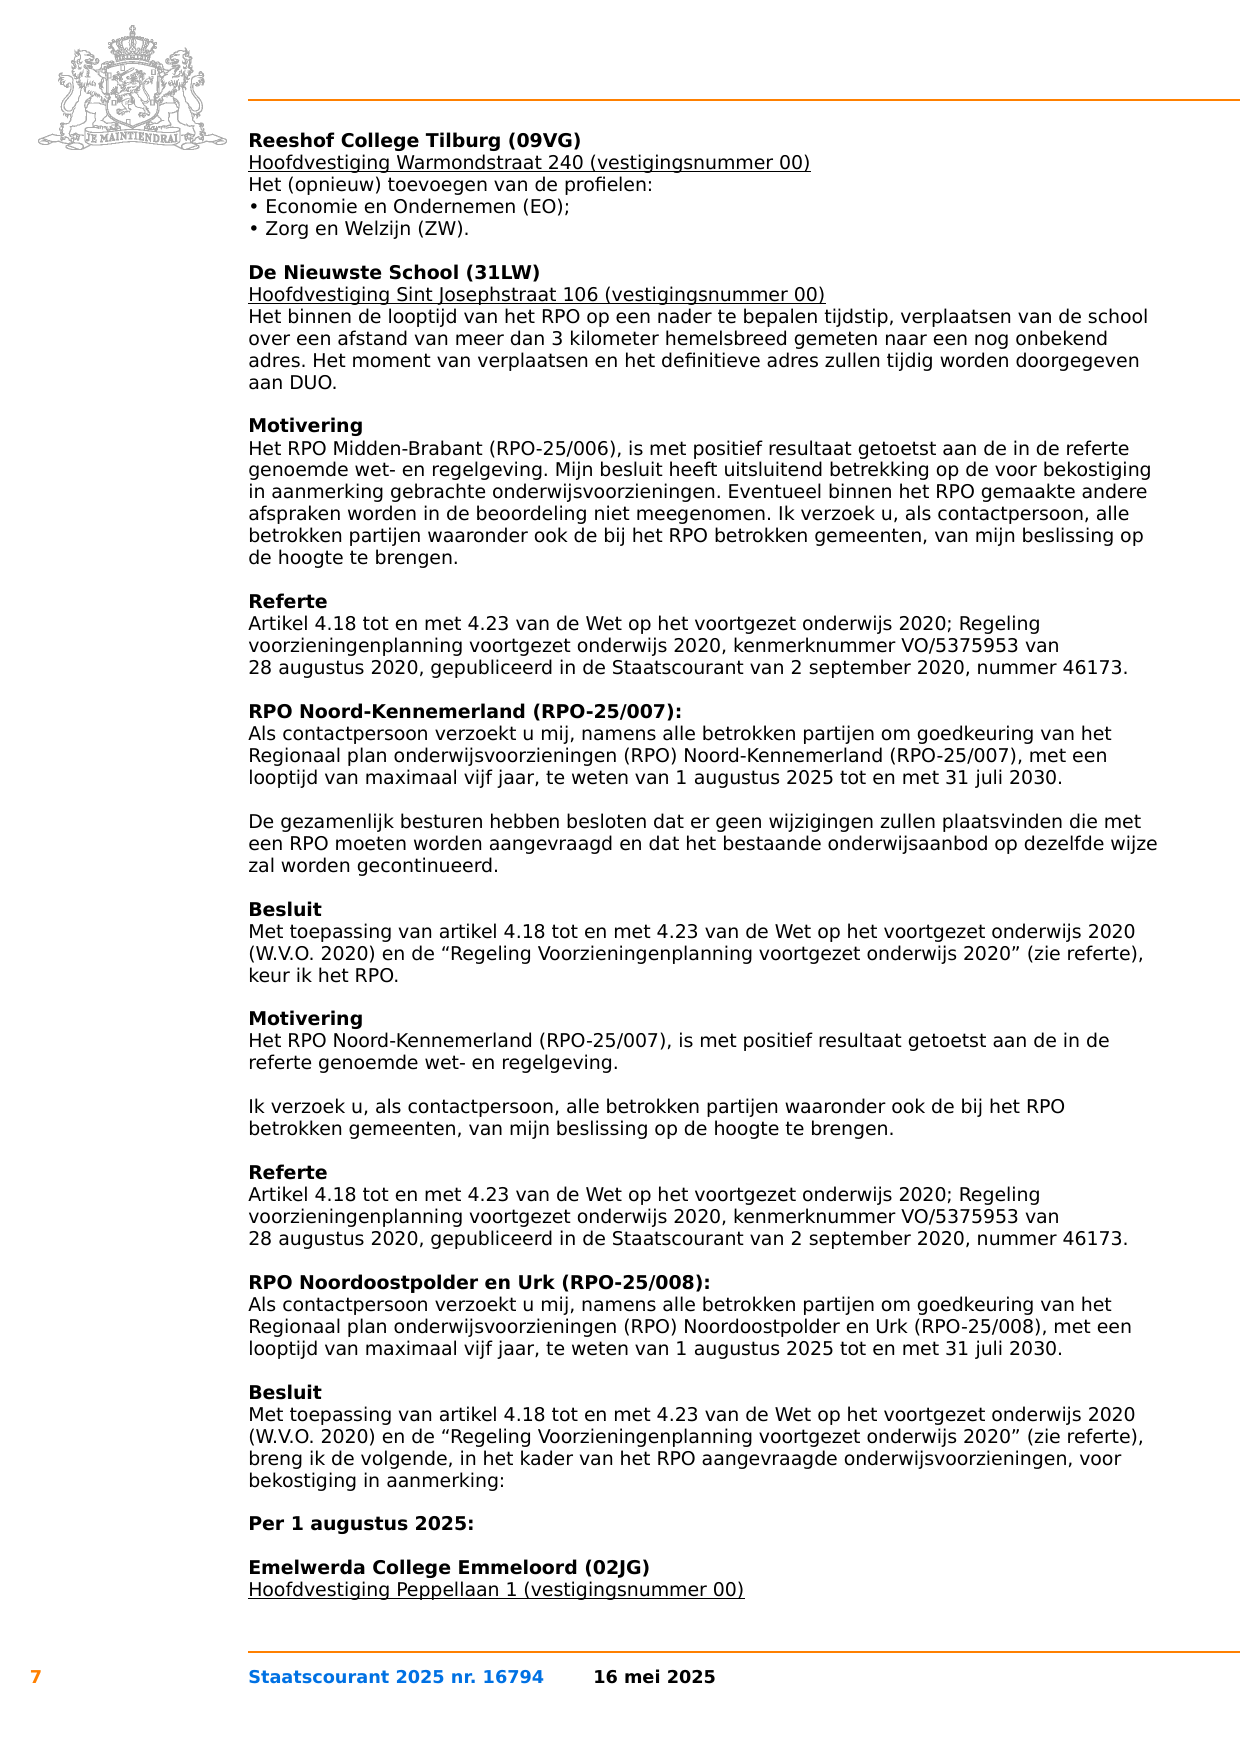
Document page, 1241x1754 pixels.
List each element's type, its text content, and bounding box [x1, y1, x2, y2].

picture [38, 25, 227, 150]
text • Economie en Ondernemen (EO); [248, 196, 1163, 218]
text Per 1 augustus 2025: [248, 1513, 1163, 1535]
text RPO Noord-Kennemerland (RPO-25/007): [248, 701, 1163, 723]
text Motivering [248, 415, 1163, 437]
text Met toepassing van artikel 4.18 tot en met 4.23 van de Wet op het voortgezet onderwijs 2020 (W.V.O. 2020) en de “Regeling Voorzieningenplanning voortgezet onderwijs 2020” (zie referte), breng ik de volgende, in het kader van het RPO aangevraagde onderwijsvoorzieningen, voor bekostiging in aanmerking: [248, 1403, 1163, 1491]
text De gezamenlijk besturen hebben besloten dat er geen wijzigingen zullen plaatsvinden die met een RPO moeten worden aangevraagd en dat het bestaande onderwijsaanbod op dezelfde wijze zal worden gecontinueerd. [248, 811, 1163, 877]
text Het (opnieuw) toevoegen van de profielen: [248, 174, 1163, 196]
text Als contactpersoon verzoekt u mij, namens alle betrokken partijen om goedkeuring van het Regionaal plan onderwijsvoorzieningen (RPO) Noord-Kennemerland (RPO-25/007), met een looptijd van maximaal vijf jaar, te weten van 1 augustus 2025 tot en met 31 juli 2030. [248, 723, 1163, 789]
text Besluit [248, 1382, 1163, 1403]
text Hoofdvestiging Warmondstraat 240 (vestigingsnummer 00) [248, 152, 1163, 174]
text Het RPO Noord-Kennemerland (RPO-25/007), is met positief resultaat getoetst aan de in de referte genoemde wet- en regelgeving. [248, 1030, 1163, 1074]
text Besluit [248, 898, 1163, 921]
text Motivering [248, 1008, 1163, 1030]
text Hoofdvestiging Peppellaan 1 (vestigingsnummer 00) [248, 1579, 1163, 1601]
text Emelwerda College Emmeloord (02JG) [248, 1557, 1163, 1579]
text Hoofdvestiging Sint Josephstraat 106 (vestigingsnummer 00) [248, 284, 1163, 306]
text De Nieuwste School (31LW) [248, 262, 1163, 284]
text Artikel 4.18 tot en met 4.23 van de Wet op het voortgezet onderwijs 2020; Regeling voorzieningenplanning voortgezet onderwijs 2020, kenmerknummer VO/5375953 van 28 augustus 2020, gepubliceerd in de Staatscourant van 2 september 2020, nummer 46173. [248, 1184, 1163, 1250]
text RPO Noordoostpolder en Urk (RPO-25/008): [248, 1272, 1163, 1294]
text Als contactpersoon verzoekt u mij, namens alle betrokken partijen om goedkeuring van het Regionaal plan onderwijsvoorzieningen (RPO) Noordoostpolder en Urk (RPO-25/008), met een looptijd van maximaal vijf jaar, te weten van 1 augustus 2025 tot en met 31 juli 2030. [248, 1294, 1163, 1360]
text Het binnen de looptijd van het RPO op een nader te bepalen tijdstip, verplaatsen van de school over een afstand van meer dan 3 kilometer hemelsbreed gemeten naar een nog onbekend adres. Het moment van verplaatsen en het definitieve adres zullen tijdig worden doorgegeven aan DUO. [248, 306, 1163, 393]
text Het RPO Midden-Brabant (RPO-25/006), is met positief resultaat getoetst aan de in de referte genoemde wet- en regelgeving. Mijn besluit heeft uitsluitend betrekking op de voor bekostiging in aanmerking gebrachte onderwijsvoorzieningen. Eventueel binnen het RPO gemaakte andere afspraken worden in de beoordeling niet meegenomen. Ik verzoek u, als contactpersoon, alle betrokken partijen waaronder ook de bij het RPO betrokken gemeenten, van mijn beslissing op de hoogte te brengen. [248, 437, 1163, 569]
text Referte [248, 1162, 1163, 1184]
text Reeshof College Tilburg (09VG) [248, 130, 1163, 152]
text Artikel 4.18 tot en met 4.23 van de Wet op het voortgezet onderwijs 2020; Regeling voorzieningenplanning voortgezet onderwijs 2020, kenmerknummer VO/5375953 van 28 augustus 2020, gepubliceerd in de Staatscourant van 2 september 2020, nummer 46173. [248, 613, 1163, 679]
text Referte [248, 591, 1163, 613]
text • Zorg en Welzijn (ZW). [248, 218, 1163, 240]
text Met toepassing van artikel 4.18 tot en met 4.23 van de Wet op het voortgezet onderwijs 2020 (W.V.O. 2020) en de “Regeling Voorzieningenplanning voortgezet onderwijs 2020” (zie referte), keur ik het RPO. [248, 921, 1163, 986]
text Ik verzoek u, als contactpersoon, alle betrokken partijen waaronder ook de bij het RPO betrokken gemeenten, van mijn beslissing op de hoogte te brengen. [248, 1096, 1163, 1140]
